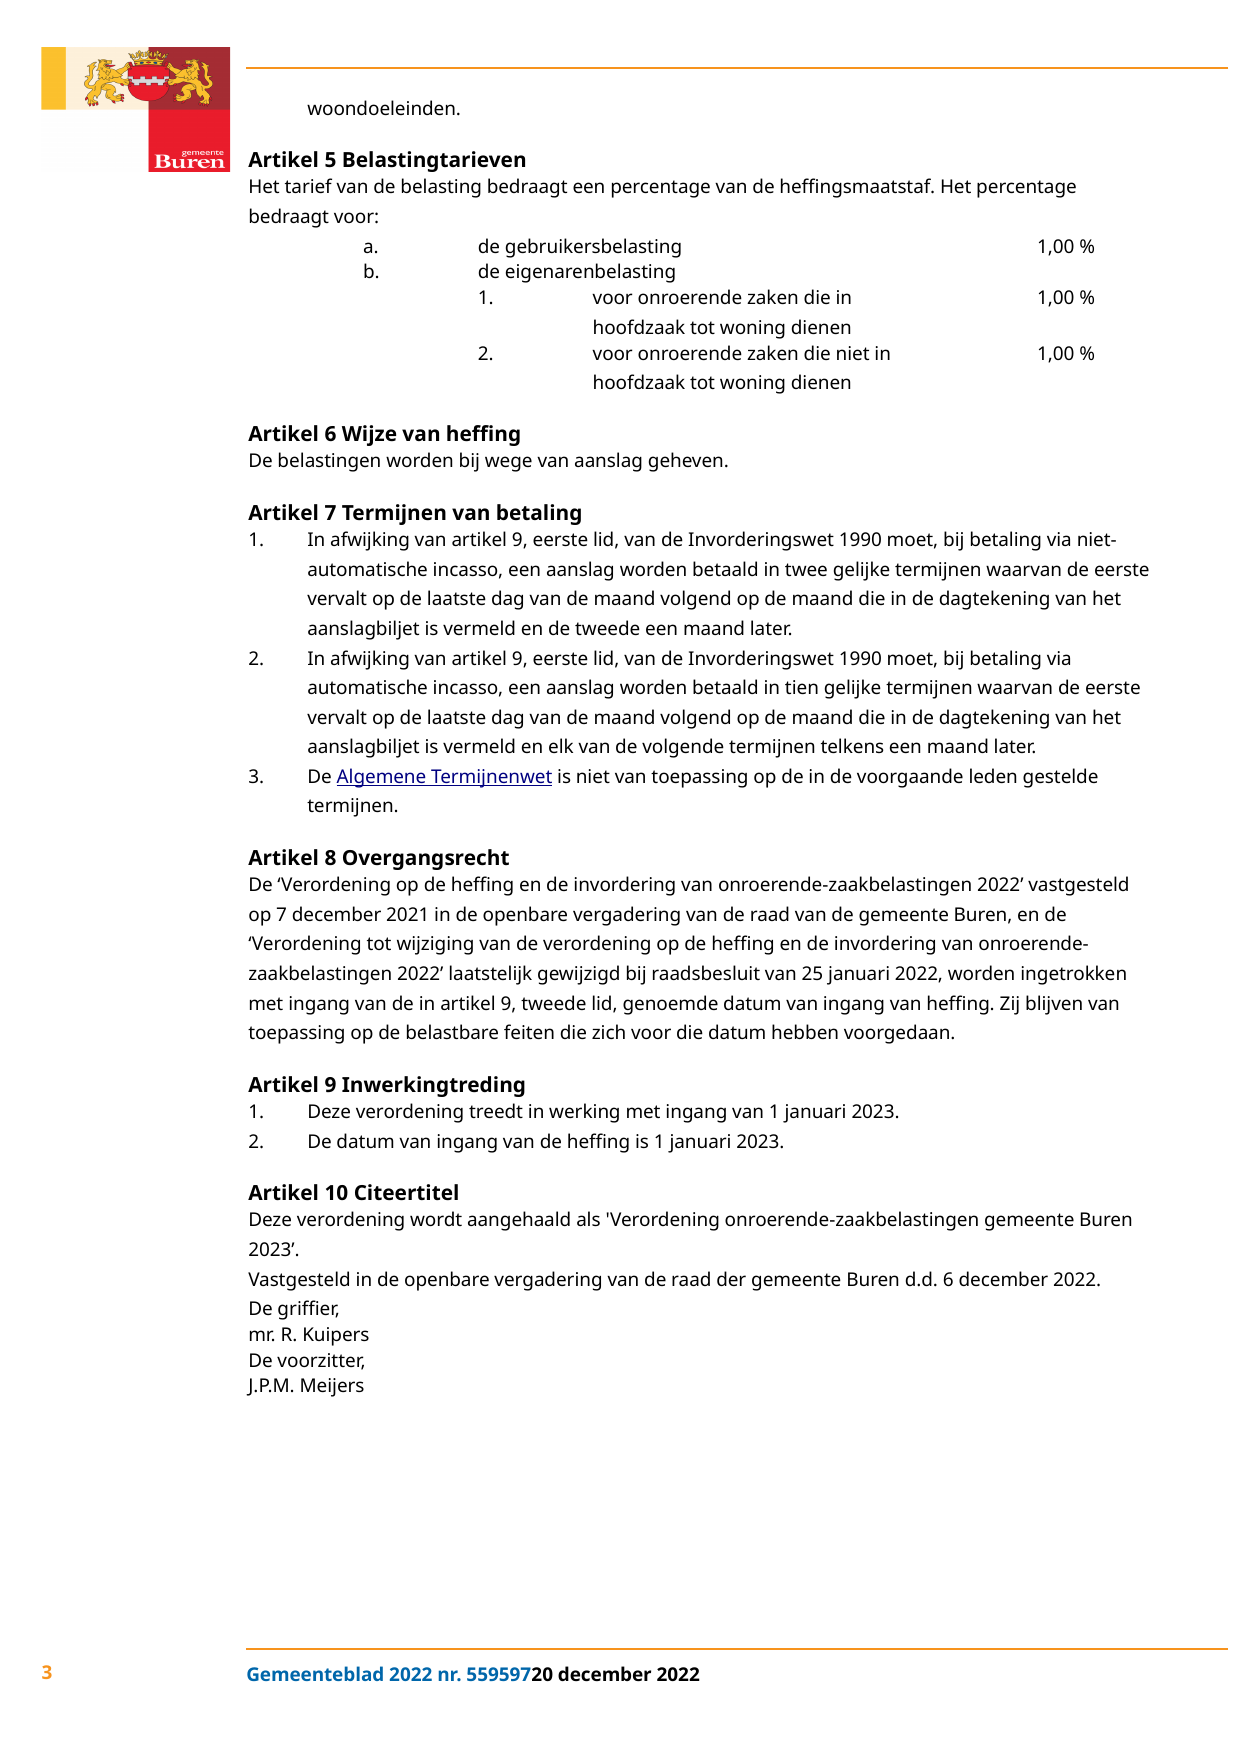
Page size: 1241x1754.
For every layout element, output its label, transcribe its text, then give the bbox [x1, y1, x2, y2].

table_cell 1,00 % [1037, 284, 1152, 340]
table_cell [922, 340, 1037, 395]
text De ‘Verordening op de heffing en de invordering van onroerende-zaakbelastingen 2022’ vastgesteld op 7 december 2021 in de openbare vergadering van de raad van de gemeente Buren, en de ‘Verordening tot wijziging van de verordening op de heffing en de invordering van onroerende-zaakbelastingen 2022’ laatstelijk gewijzigd bij raadsbesluit van 25 januari 2022, worden ingetrokken met ingang van de in artikel 9, tweede lid, genoemde datum van ingang van heffing. Zij blijven van toepassing op de belastbare feiten die zich voor die datum hebben voorgedaan. [248, 871, 1152, 1045]
table_cell 1,00 % [1037, 340, 1152, 395]
text mr. R. Kuipers [248, 1321, 1152, 1347]
table_cell voor onroerende zaken die in hoofdzaak tot woning dienen [593, 284, 922, 340]
list De datum van ingang van de heffing is 1 januari 2023. [248, 1128, 1152, 1153]
text De griffier, [248, 1295, 1152, 1321]
table_cell [248, 259, 363, 284]
text Het tarief van de belasting bedraagt een percentage van de heffingsmaatstaf. Het percentage bedraagt voor: [248, 174, 1152, 229]
list woondoeleinden. [248, 95, 1152, 121]
text De belastingen worden bij wege van aanslag geheven. [248, 447, 1152, 473]
table_header [922, 233, 1037, 259]
table_cell [363, 340, 478, 395]
text J.P.M. Meijers [248, 1373, 1152, 1398]
table_cell voor onroerende zaken die niet in hoofdzaak tot woning dienen [593, 340, 922, 395]
table_cell [248, 284, 363, 340]
table_header [248, 233, 363, 259]
table_header 1,00 % [1037, 233, 1152, 259]
text Artikel 9 Inwerkingtreding [248, 1070, 1152, 1098]
text Artikel 5 Belastingtarieven [248, 145, 1152, 174]
text Artikel 10 Citeertitel [248, 1178, 1152, 1207]
table_cell de eigenarenbelasting [478, 259, 922, 284]
table_cell [922, 284, 1037, 340]
table_cell 2. [478, 340, 592, 395]
table_cell b. [363, 259, 478, 284]
list De Algemene Termijnenwet is niet van toepassing op de in de voorgaande leden gestelde termijnen. [248, 763, 1152, 818]
text De voorzitter, [248, 1347, 1152, 1373]
list In afwijking van artikel 9, eerste lid, van de Invorderingswet 1990 moet, bij betaling via niet-automatische incasso, een aanslag worden betaald in twee gelijke termijnen waarvan de eerste vervalt op de laatste dag van de maand volgend op de maand die in de dagtekening van het aanslagbiljet is vermeld en de tweede een maand later. [248, 526, 1152, 641]
table_header a. [363, 233, 478, 259]
table_cell [922, 259, 1037, 284]
table_cell 1. [478, 284, 592, 340]
table_cell [248, 340, 363, 395]
text Artikel 6 Wijze van heffing [248, 419, 1152, 447]
table_cell [363, 284, 478, 340]
text Artikel 8 Overgangsrecht [248, 843, 1152, 871]
list In afwijking van artikel 9, eerste lid, van de Invorderingswet 1990 moet, bij betaling via automatische incasso, een aanslag worden betaald in tien gelijke termijnen waarvan de eerste vervalt op de laatste dag van de maand volgend op de maand die in de dagtekening van het aanslagbiljet is vermeld en elk van de volgende termijnen telkens een maand later. [248, 645, 1152, 759]
picture [41, 47, 231, 172]
table_cell [1037, 259, 1152, 284]
text Vastgesteld in de openbare vergadering van de raad der gemeente Buren d.d. 6 december 2022. [248, 1266, 1152, 1292]
table_header de gebruikersbelasting [478, 233, 922, 259]
list Deze verordening treedt in werking met ingang van 1 januari 2023. [248, 1098, 1152, 1124]
text Artikel 7 Termijnen van betaling [248, 498, 1152, 526]
text Deze verordening wordt aangehaald als 'Verordening onroerende-zaakbelastingen gemeente Buren 2023’. [248, 1207, 1152, 1262]
